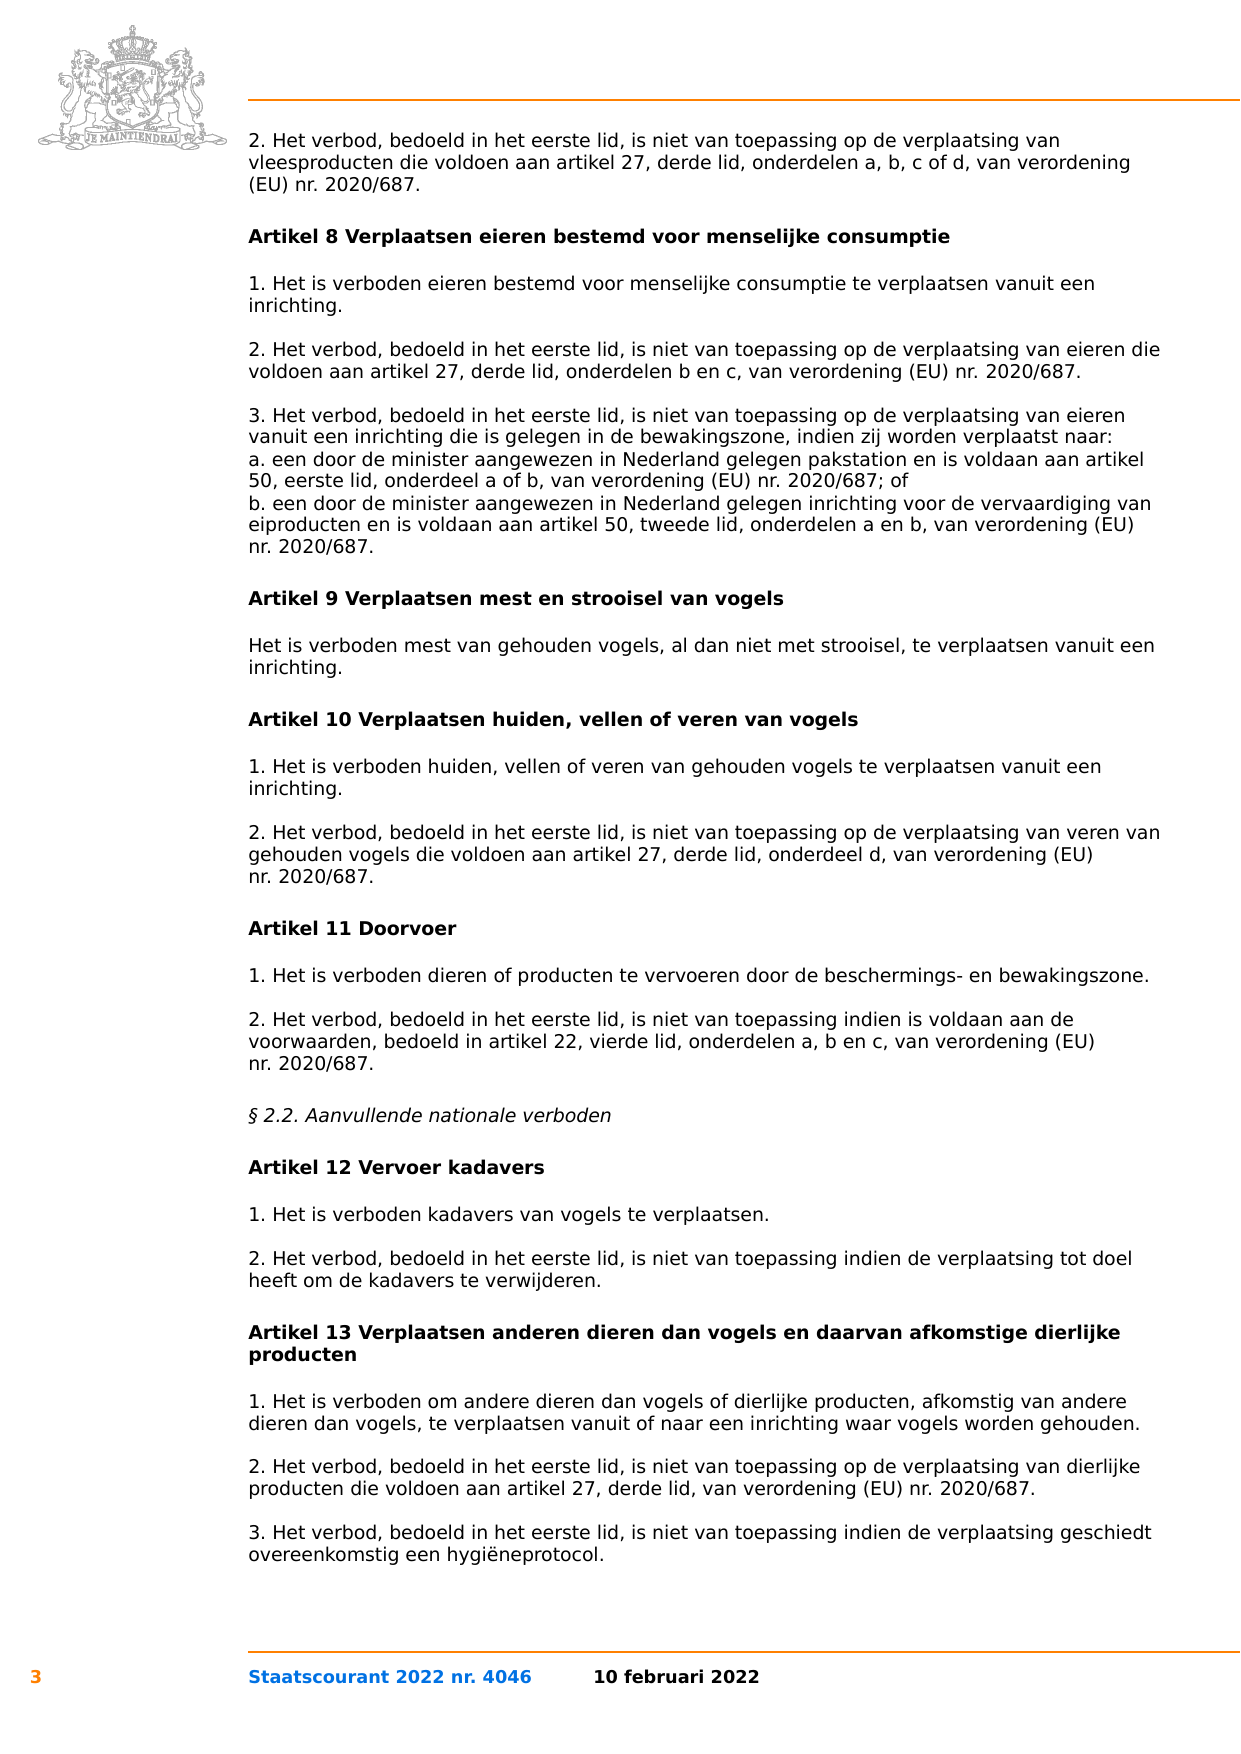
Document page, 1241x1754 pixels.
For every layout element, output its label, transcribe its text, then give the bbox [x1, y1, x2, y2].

text 1. Het is verboden kadavers van vogels te verplaatsen. [248, 1204, 1163, 1226]
text 1. Het is verboden huiden, vellen of veren van gehouden vogels te verplaatsen vanuit een inrichting. [248, 756, 1163, 800]
text 1. Het is verboden eieren bestemd voor menselijke consumptie te verplaatsen vanuit een inrichting. [248, 273, 1163, 317]
subtitle Artikel 10 Verplaatsen huiden, vellen of veren van vogels [248, 709, 1163, 731]
subtitle Artikel 8 Verplaatsen eieren bestemd voor menselijke consumptie [248, 226, 1163, 248]
text 1. Het is verboden dieren of producten te vervoeren door de beschermings- en bewakingszone. [248, 965, 1163, 987]
subtitle § 2.2. Aanvullende nationale verboden [248, 1105, 1163, 1127]
text 2. Het verbod, bedoeld in het eerste lid, is niet van toepassing op de verplaatsing van vleesproducten die voldoen aan artikel 27, derde lid, onderdelen a, b, c of d, van verordening (EU) nr. 2020/687. [248, 130, 1163, 196]
subtitle Artikel 13 Verplaatsen anderen dieren dan vogels en daarvan afkomstige dierlijke producten [248, 1322, 1163, 1366]
text 2. Het verbod, bedoeld in het eerste lid, is niet van toepassing op de verplaatsing van veren van gehouden vogels die voldoen aan artikel 27, derde lid, onderdeel d, van verordening (EU) nr. 2020/687. [248, 822, 1163, 888]
text 2. Het verbod, bedoeld in het eerste lid, is niet van toepassing op de verplaatsing van eieren die voldoen aan artikel 27, derde lid, onderdelen b en c, van verordening (EU) nr. 2020/687. [248, 339, 1163, 383]
text a. een door de minister aangewezen in Nederland gelegen pakstation en is voldaan aan artikel 50, eerste lid, onderdeel a of b, van verordening (EU) nr. 2020/687; of [248, 448, 1163, 492]
text 2. Het verbod, bedoeld in het eerste lid, is niet van toepassing op de verplaatsing van dierlijke producten die voldoen aan artikel 27, derde lid, van verordening (EU) nr. 2020/687. [248, 1456, 1163, 1500]
subtitle Artikel 11 Doorvoer [248, 918, 1163, 940]
subtitle Artikel 12 Vervoer kadavers [248, 1157, 1163, 1179]
text 2. Het verbod, bedoeld in het eerste lid, is niet van toepassing indien de verplaatsing tot doel heeft om de kadavers te verwijderen. [248, 1248, 1163, 1292]
subtitle Artikel 9 Verplaatsen mest en strooisel van vogels [248, 588, 1163, 610]
text Het is verboden mest van gehouden vogels, al dan niet met strooisel, te verplaatsen vanuit een inrichting. [248, 635, 1163, 679]
text b. een door de minister aangewezen in Nederland gelegen inrichting voor de vervaardiging van eiproducten en is voldaan aan artikel 50, tweede lid, onderdelen a en b, van verordening (EU) nr. 2020/687. [248, 492, 1163, 558]
picture [38, 25, 227, 150]
text 3. Het verbod, bedoeld in het eerste lid, is niet van toepassing indien de verplaatsing geschiedt overeenkomstig een hygiëneprotocol. [248, 1522, 1163, 1566]
text 1. Het is verboden om andere dieren dan vogels of dierlijke producten, afkomstig van andere dieren dan vogels, te verplaatsen vanuit of naar een inrichting waar vogels worden gehouden. [248, 1391, 1163, 1434]
text 2. Het verbod, bedoeld in het eerste lid, is niet van toepassing indien is voldaan aan de voorwaarden, bedoeld in artikel 22, vierde lid, onderdelen a, b en c, van verordening (EU) nr. 2020/687. [248, 1009, 1163, 1075]
text 3. Het verbod, bedoeld in het eerste lid, is niet van toepassing op de verplaatsing van eieren vanuit een inrichting die is gelegen in de bewakingszone, indien zij worden verplaatst naar: [248, 404, 1163, 448]
